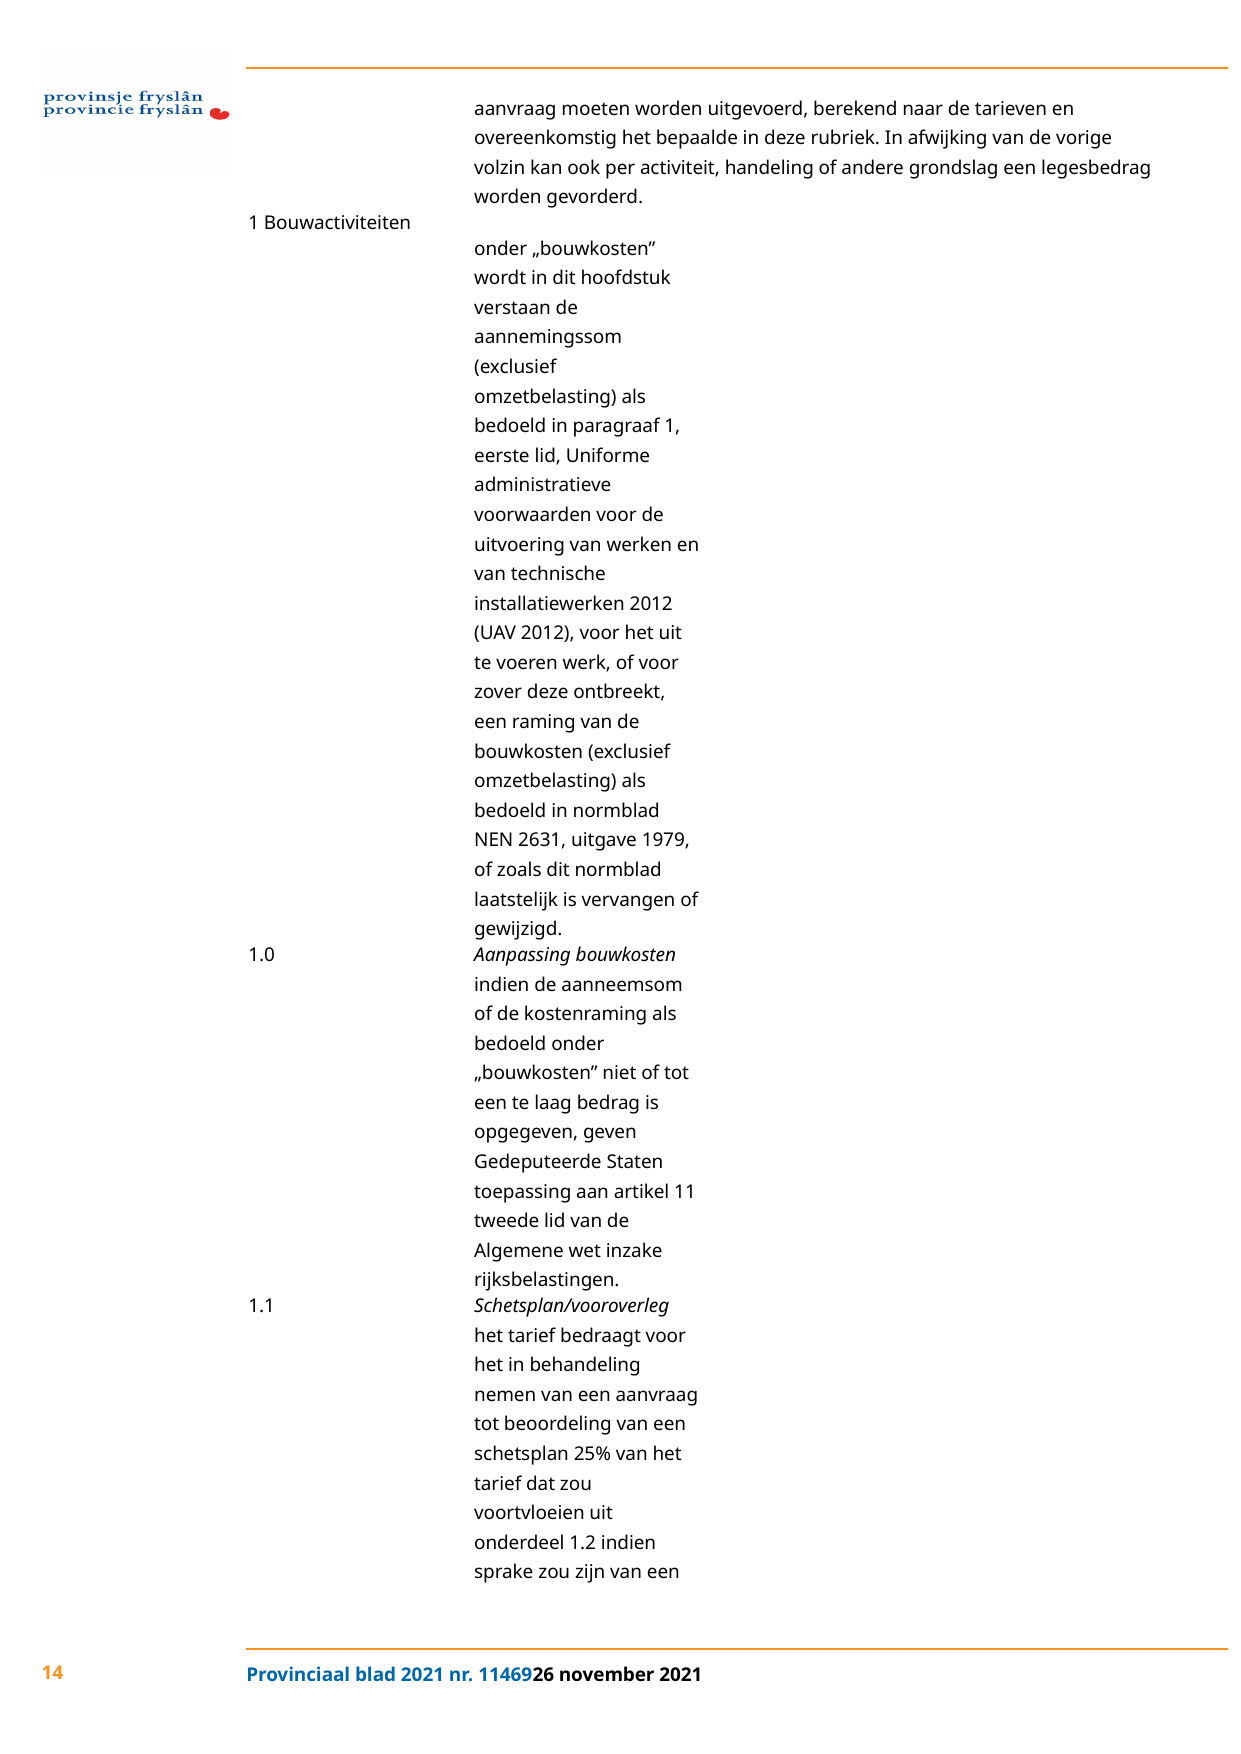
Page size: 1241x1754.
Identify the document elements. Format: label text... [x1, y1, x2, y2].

table_header [248, 95, 474, 209]
table_cell Aanpassing bouwkosten indien de aanneemsom of de kostenraming als bedoeld onder „bouwkosten” niet of tot een te laag bedrag is opgegeven, geven Gedeputeerde Staten toepassing aan artikel 11 tweede lid van de Algemene wet inzake rijksbelastingen. [474, 941, 700, 1292]
table_cell 1.0 [248, 941, 474, 1292]
table_cell [700, 1292, 926, 1584]
table_cell 1 Bouwactiviteiten [248, 209, 1152, 235]
table_cell [926, 941, 1152, 1292]
table_header aanvraag moeten worden uitgevoerd, berekend naar de tarieven en overeenkomstig het bepaalde in deze rubriek. In afwijking van de vorige volzin kan ook per activiteit, handeling of andere grondslag een legesbedrag worden gevorderd. [474, 95, 1152, 209]
table_cell [248, 235, 474, 941]
table_cell [700, 941, 926, 1292]
table_cell onder „bouwkosten” wordt in dit hoofdstuk verstaan de aannemingssom (exclusief omzetbelasting) als bedoeld in paragraaf 1, eerste lid, Uniforme administratieve voorwaarden voor de uitvoering van werken en van technische installatiewerken 2012 (UAV 2012), voor het uit te voeren werk, of voor zover deze ontbreekt, een raming van de bouwkosten (exclusief omzetbelasting) als bedoeld in normblad NEN 2631, uitgave 1979, of zoals dit normblad laatstelijk is vervangen of gewijzigd. [474, 235, 700, 941]
table_cell [926, 235, 1152, 941]
table_cell Schetsplan/vooroverleg het tarief bedraagt voor het in behandeling nemen van een aanvraag tot beoordeling van een schetsplan 25% van het tarief dat zou voortvloeien uit onderdeel 1.2 indien sprake zou zijn van een [474, 1292, 700, 1584]
table_cell [700, 235, 926, 941]
table_cell 1.1 [248, 1292, 474, 1584]
picture [41, 47, 231, 172]
table_cell [926, 1292, 1152, 1584]
